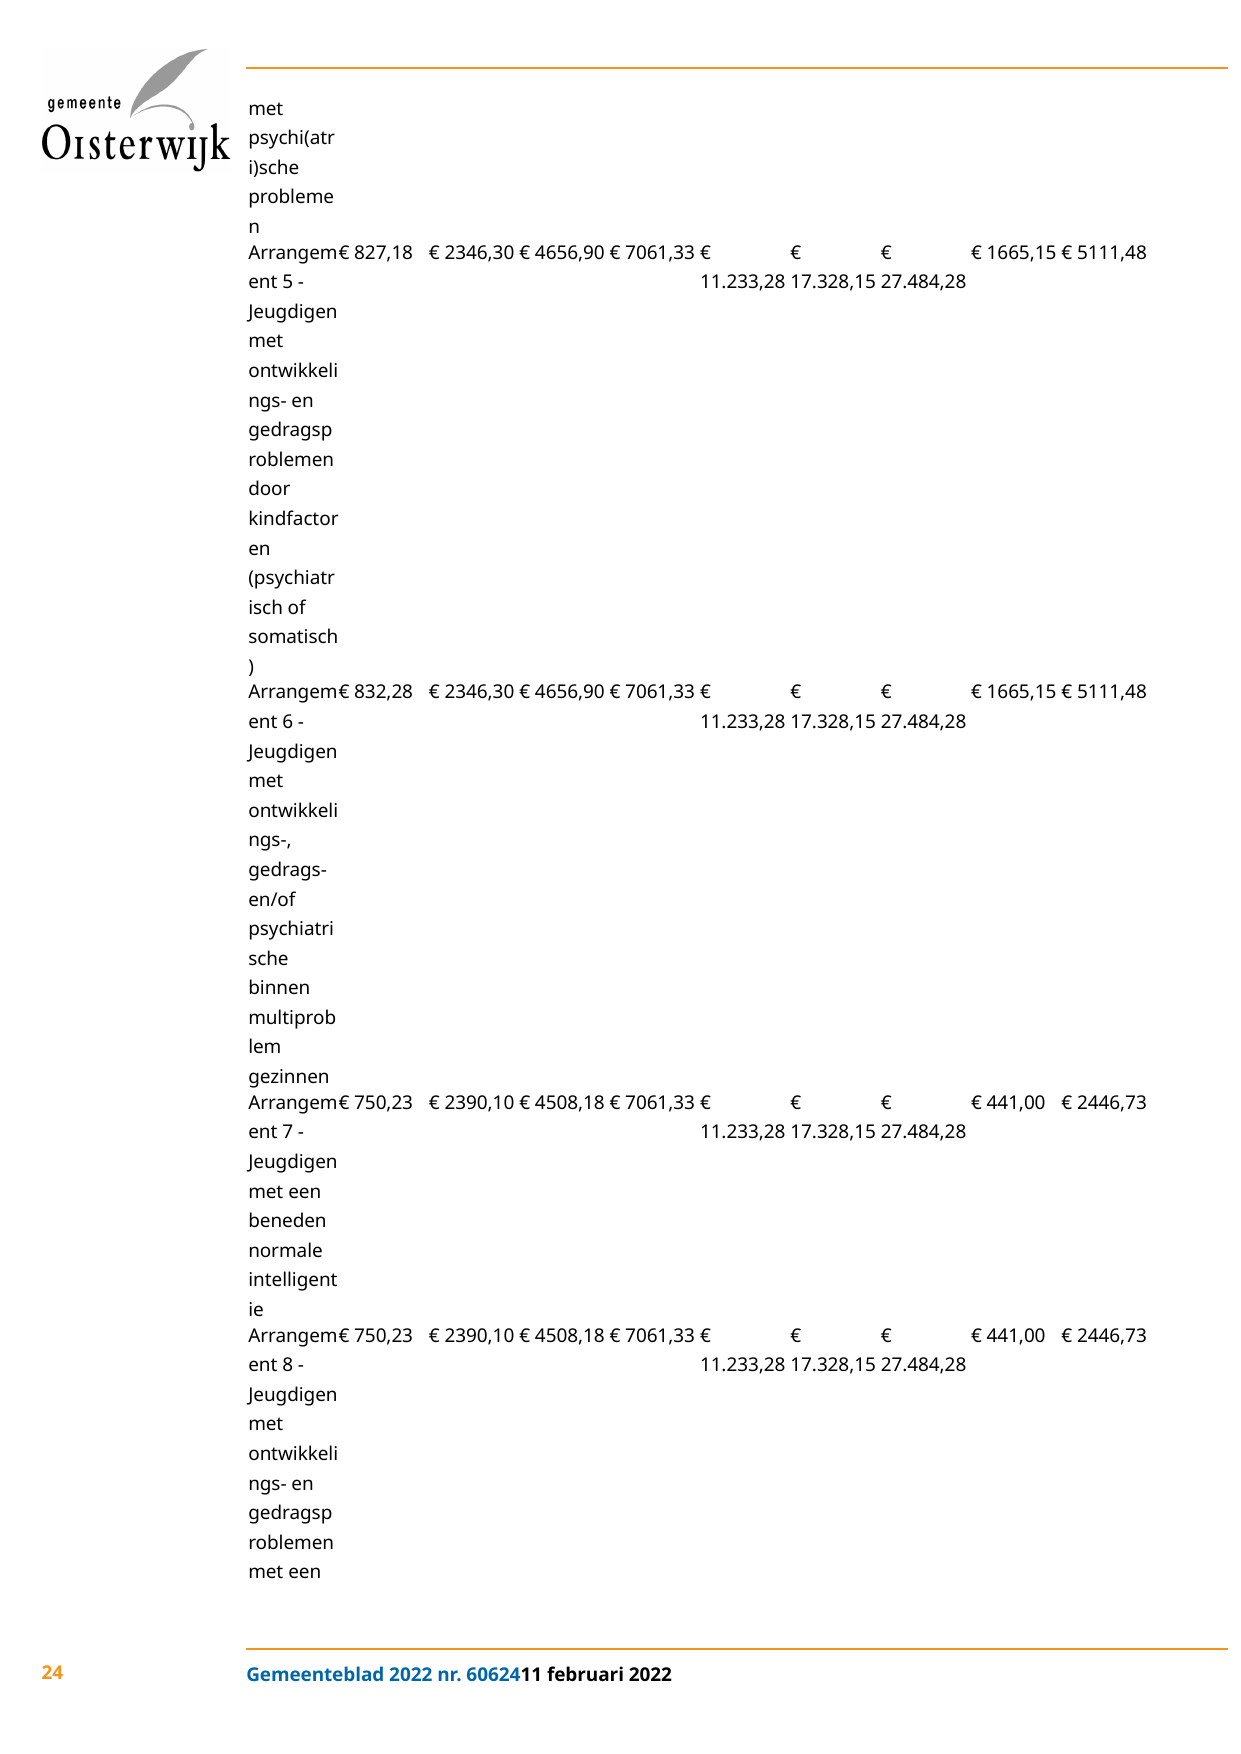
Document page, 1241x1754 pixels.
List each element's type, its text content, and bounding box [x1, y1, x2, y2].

table_cell € 4508,18 [519, 1089, 609, 1322]
table_cell [519, 95, 609, 239]
table_cell € 2390,10 [429, 1322, 519, 1584]
table_cell [609, 95, 700, 239]
table_cell met psychi(atri)sche problemen [248, 95, 338, 239]
table_cell [429, 95, 519, 239]
table_cell € 17.328,15 [790, 1089, 881, 1322]
table_cell € 17.328,15 [790, 679, 881, 1089]
table_cell € 5111,48 [1061, 239, 1152, 679]
table_cell € 1665,15 [971, 679, 1061, 1089]
table_cell Arrangement 6 - Jeugdigen met ontwikkelings-, gedrags- en/of psychiatrische binnen multiproblem gezinnen [248, 679, 338, 1089]
table_cell € 827,18 [338, 239, 429, 679]
table_cell € 2346,30 [429, 679, 519, 1089]
table_cell € 441,00 [971, 1089, 1061, 1322]
table_cell € 2446,73 [1061, 1089, 1152, 1322]
table_cell € 27.484,28 [881, 239, 971, 679]
picture [41, 47, 231, 172]
table_cell € 4656,90 [519, 679, 609, 1089]
table_cell € 1665,15 [971, 239, 1061, 679]
table_cell € 17.328,15 [790, 1322, 881, 1584]
table_cell € 11.233,28 [700, 239, 790, 679]
table_cell [881, 95, 971, 239]
table_cell [338, 95, 429, 239]
table_cell € 2346,30 [429, 239, 519, 679]
table_cell € 2390,10 [429, 1089, 519, 1322]
table_cell € 4508,18 [519, 1322, 609, 1584]
table_cell € 11.233,28 [700, 1089, 790, 1322]
table_cell € 7061,33 [609, 1322, 700, 1584]
table_cell € 7061,33 [609, 1089, 700, 1322]
table_cell Arrangement 5 - Jeugdigen met ontwikkelings- en gedragsproblemen door kindfactoren (psychiatrisch of somatisch) [248, 239, 338, 679]
table_cell € 750,23 [338, 1322, 429, 1584]
table_cell € 832,28 [338, 679, 429, 1089]
table_cell € 5111,48 [1061, 679, 1152, 1089]
table_cell € 11.233,28 [700, 1322, 790, 1584]
table_cell [700, 95, 790, 239]
table_cell € 750,23 [338, 1089, 429, 1322]
table_cell [790, 95, 881, 239]
table_cell € 17.328,15 [790, 239, 881, 679]
table_cell [971, 95, 1061, 239]
table_cell Arrangement 7 - Jeugdigen met een beneden normale intelligentie [248, 1089, 338, 1322]
table_cell € 441,00 [971, 1322, 1061, 1584]
table_cell Arrangement 8 - Jeugdigen met ontwikkelings- en gedragsproblemen met een [248, 1322, 338, 1584]
table_cell € 27.484,28 [881, 679, 971, 1089]
table_cell € 7061,33 [609, 239, 700, 679]
table_cell € 27.484,28 [881, 1089, 971, 1322]
table_cell € 11.233,28 [700, 679, 790, 1089]
table_cell [1061, 95, 1152, 239]
table_cell € 2446,73 [1061, 1322, 1152, 1584]
table_cell € 4656,90 [519, 239, 609, 679]
table_cell € 27.484,28 [881, 1322, 971, 1584]
table_cell € 7061,33 [609, 679, 700, 1089]
